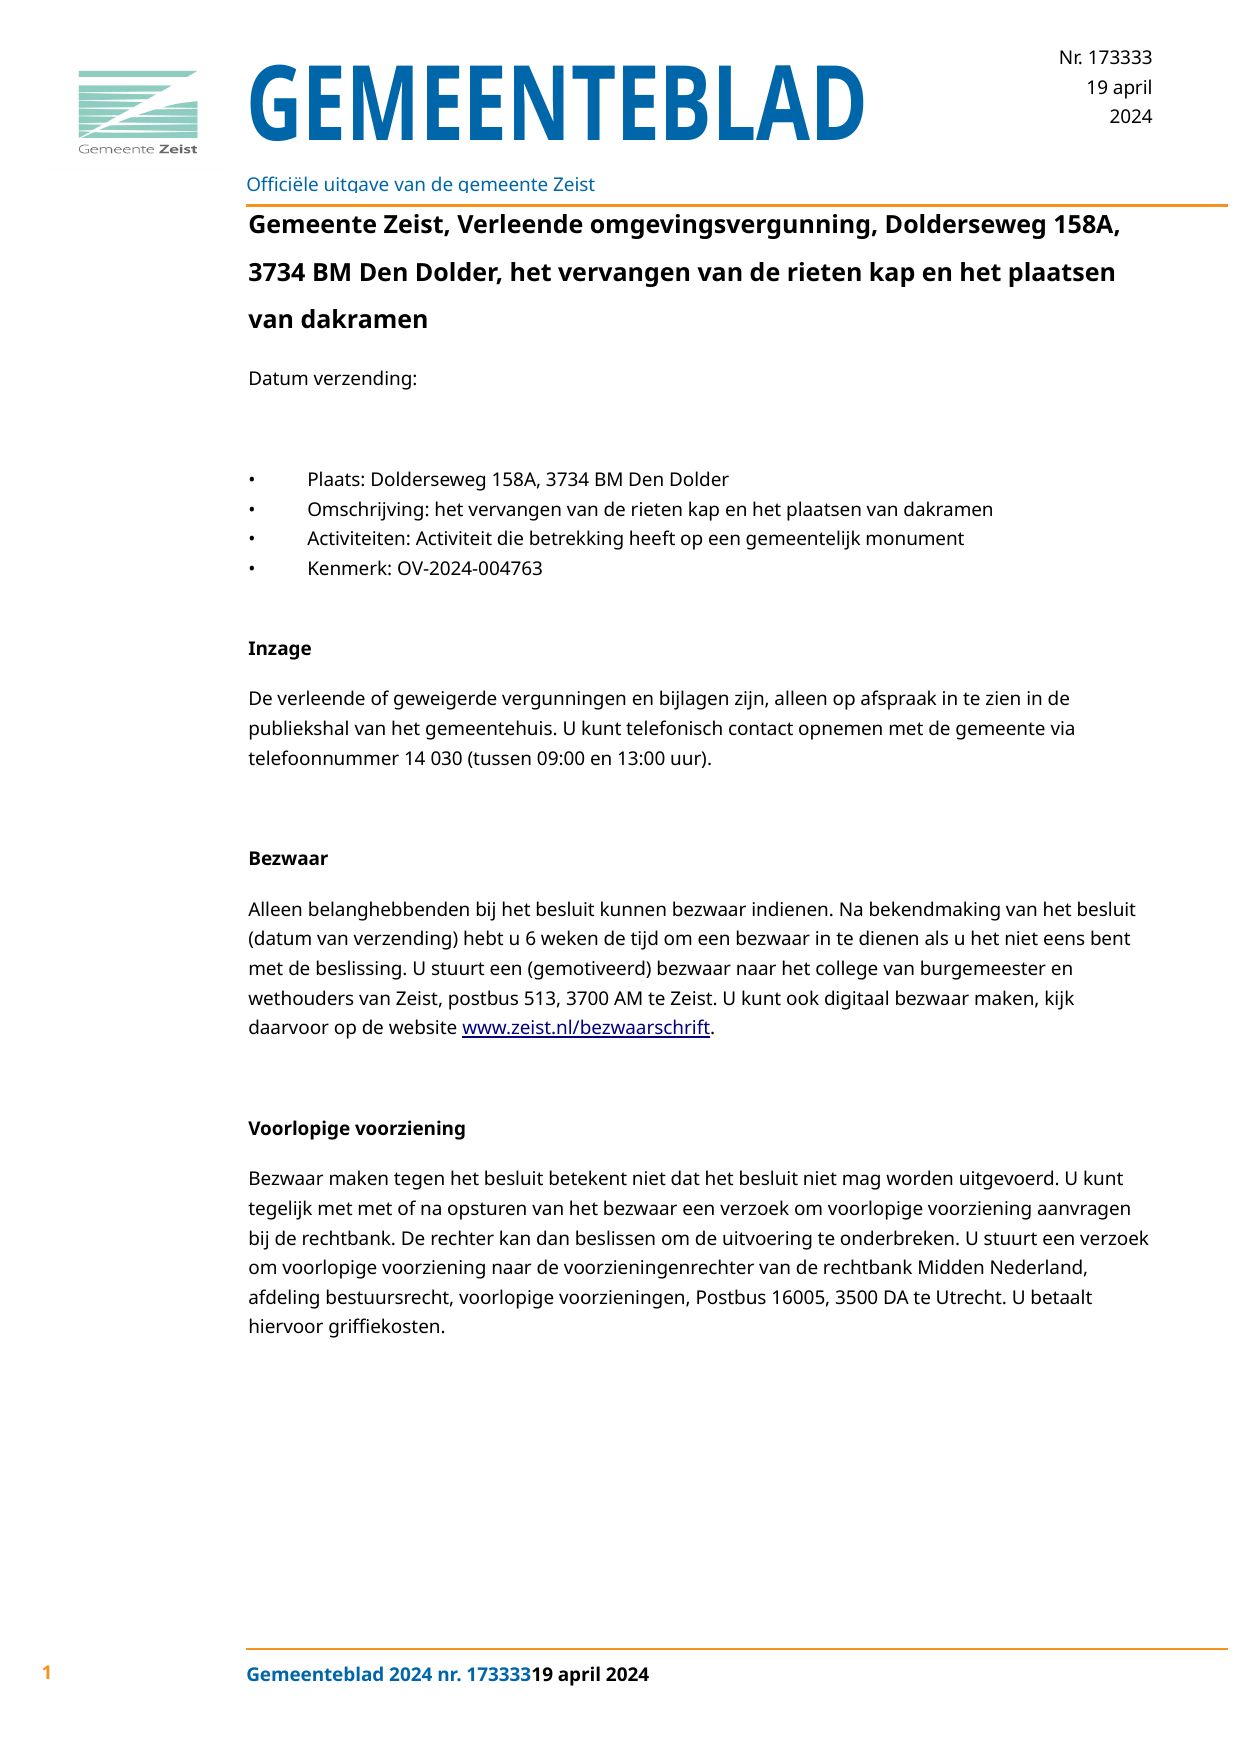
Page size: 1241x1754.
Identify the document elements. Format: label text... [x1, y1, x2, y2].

list Activiteiten: Activiteit die betrekking heeft op een gemeentelijk monument [248, 526, 1152, 551]
list Plaats: Dolderseweg 158A, 3734 BM Den Dolder [248, 466, 1152, 492]
text Datum verzending: [248, 366, 1152, 391]
text Voorlopige voorziening [248, 1115, 1152, 1141]
list Kenmerk: OV-2024-004763 [248, 555, 1152, 581]
text Inzage [248, 635, 1152, 661]
text De verleende of geweigerde vergunningen en bijlagen zijn, alleen op afspraak in te zien in de publiekshal van het gemeentehuis. U kunt telefonisch contact opnemen met de gemeente via telefoonnummer 14 030 (tussen 09:00 en 13:00 uur). [248, 686, 1152, 770]
list Omschrijving: het vervangen van de rieten kap en het plaatsen van dakramen [248, 496, 1152, 522]
text Alleen belanghebbenden bij het besluit kunnen bezwaar indienen. Na bekendmaking van het besluit (datum van verzending) hebt u 6 weken de tijd om een bezwaar in te dienen als u het niet eens bent met de beslissing. U stuurt een (gemotiveerd) bezwaar naar het college van burgemeester en wethouders van Zeist, postbus 513, 3700 AM te Zeist. U kunt ook digitaal bezwaar maken, kijk daarvoor op de website www.zeist.nl/bezwaarschrift. [248, 896, 1152, 1040]
text Bezwaar [248, 846, 1152, 871]
picture [41, 47, 231, 172]
text Gemeente Zeist, Verleende omgevingsvergunning, Dolderseweg 158A, 3734 BM Den Dolder, het vervangen van de rieten kap en het plaatsen van dakramen [248, 207, 1152, 336]
text Bezwaar maken tegen het besluit betekent niet dat het besluit niet mag worden uitgevoerd. U kunt tegelijk met met of na opsturen van het bezwaar een verzoek om voorlopige voorziening aanvragen bij de rechtbank. De rechter kan dan beslissen om de uitvoering te onderbreken. U stuurt een verzoek om voorlopige voorziening naar de voorzieningenrechter van de rechtbank Midden Nederland, afdeling bestuursrecht, voorlopige voorzieningen, Postbus 16005, 3500 DA te Utrecht. U betaalt hiervoor griffiekosten. [248, 1166, 1152, 1339]
